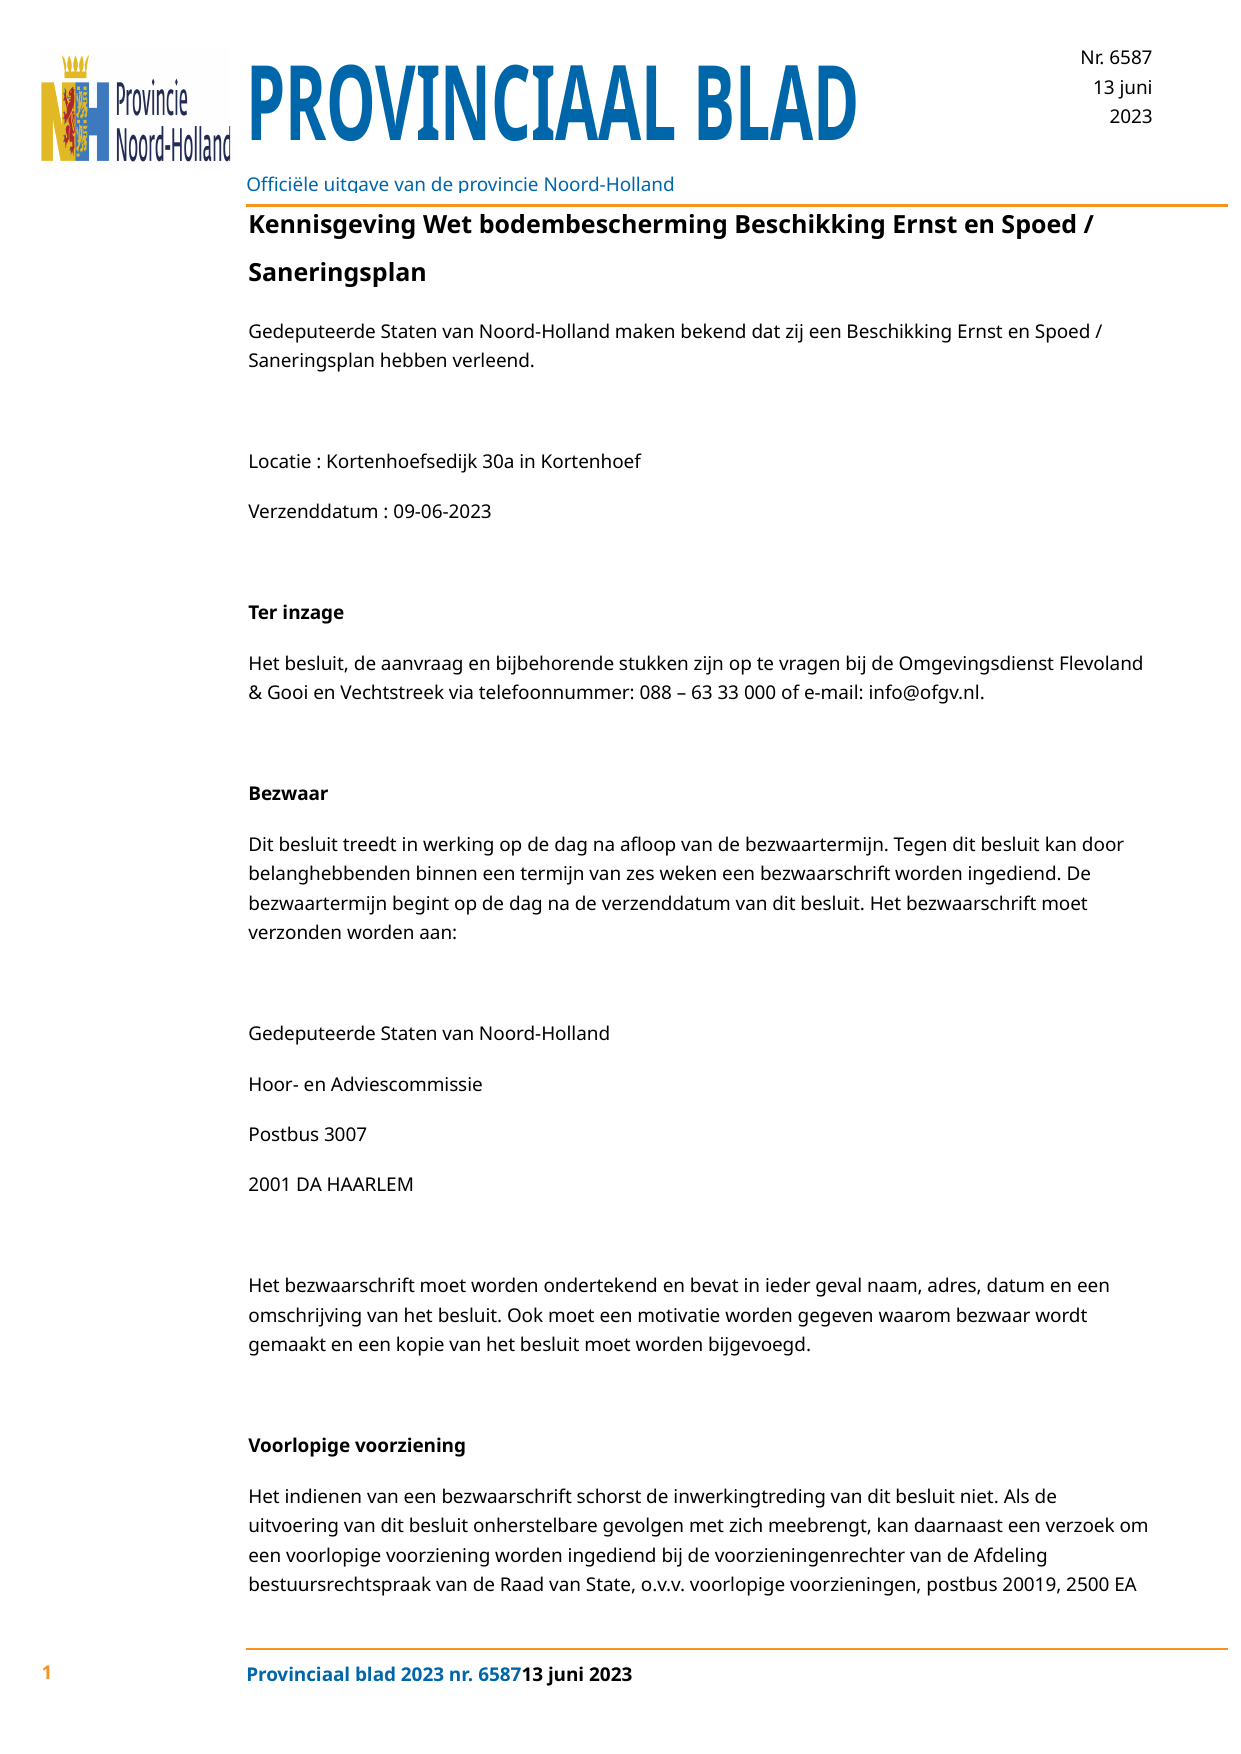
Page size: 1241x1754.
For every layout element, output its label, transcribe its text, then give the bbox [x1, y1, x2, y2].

text Verzenddatum : 09-06-2023 [248, 499, 1152, 524]
text Bezwaar [248, 780, 1152, 806]
text Postbus 3007 [248, 1121, 1152, 1147]
text Gedeputeerde Staten van Noord-Holland [248, 1020, 1152, 1046]
text Kennisgeving Wet bodembescherming Beschikking Ernst en Spoed / Saneringsplan [248, 207, 1152, 288]
text Voorlopige voorziening [248, 1432, 1152, 1458]
text Het indienen van een bezwaarschrift schorst de inwerkingtreding van dit besluit niet. Als de uitvoering van dit besluit onherstelbare gevolgen met zich meebrengt, kan daarnaast een verzoek om een voorlopige voorziening worden ingediend bij de voorzieningenrechter van de Afdeling bestuursrechtspraak van de Raad van State, o.v.v. voorlopige voorzieningen, postbus 20019, 2500 EA [248, 1483, 1152, 1597]
text Ter inzage [248, 599, 1152, 625]
text Gedeputeerde Staten van Noord-Holland maken bekend dat zij een Beschikking Ernst en Spoed / Saneringsplan hebben verleend. [248, 318, 1152, 373]
text Het bezwaarschrift moet worden ondertekend en bevat in ieder geval naam, adres, datum en een omschrijving van het besluit. Ook moet een motivatie worden gegeven waarom bezwaar wordt gemaakt en een kopie van het besluit moet worden bijgevoegd. [248, 1272, 1152, 1357]
text Dit besluit treedt in werking op de dag na afloop van de bezwaartermijn. Tegen dit besluit kan door belanghebbenden binnen een termijn van zes weken een bezwaarschrift worden ingediend. De bezwaartermijn begint op de dag na de verzenddatum van dit besluit. Het bezwaarschrift moet verzonden worden aan: [248, 831, 1152, 945]
text Hoor- en Adviescommissie [248, 1071, 1152, 1097]
text Locatie : Kortenhoefsedijk 30a in Kortenhoef [248, 448, 1152, 474]
text 2001 DA HAARLEM [248, 1172, 1152, 1197]
picture [41, 47, 231, 172]
text Het besluit, de aanvraag en bijbehorende stukken zijn op te vragen bij de Omgevingsdienst Flevoland & Gooi en Vechtstreek via telefoonnummer: 088 – 63 33 000 of e-mail: info@ofgv.nl. [248, 650, 1152, 705]
